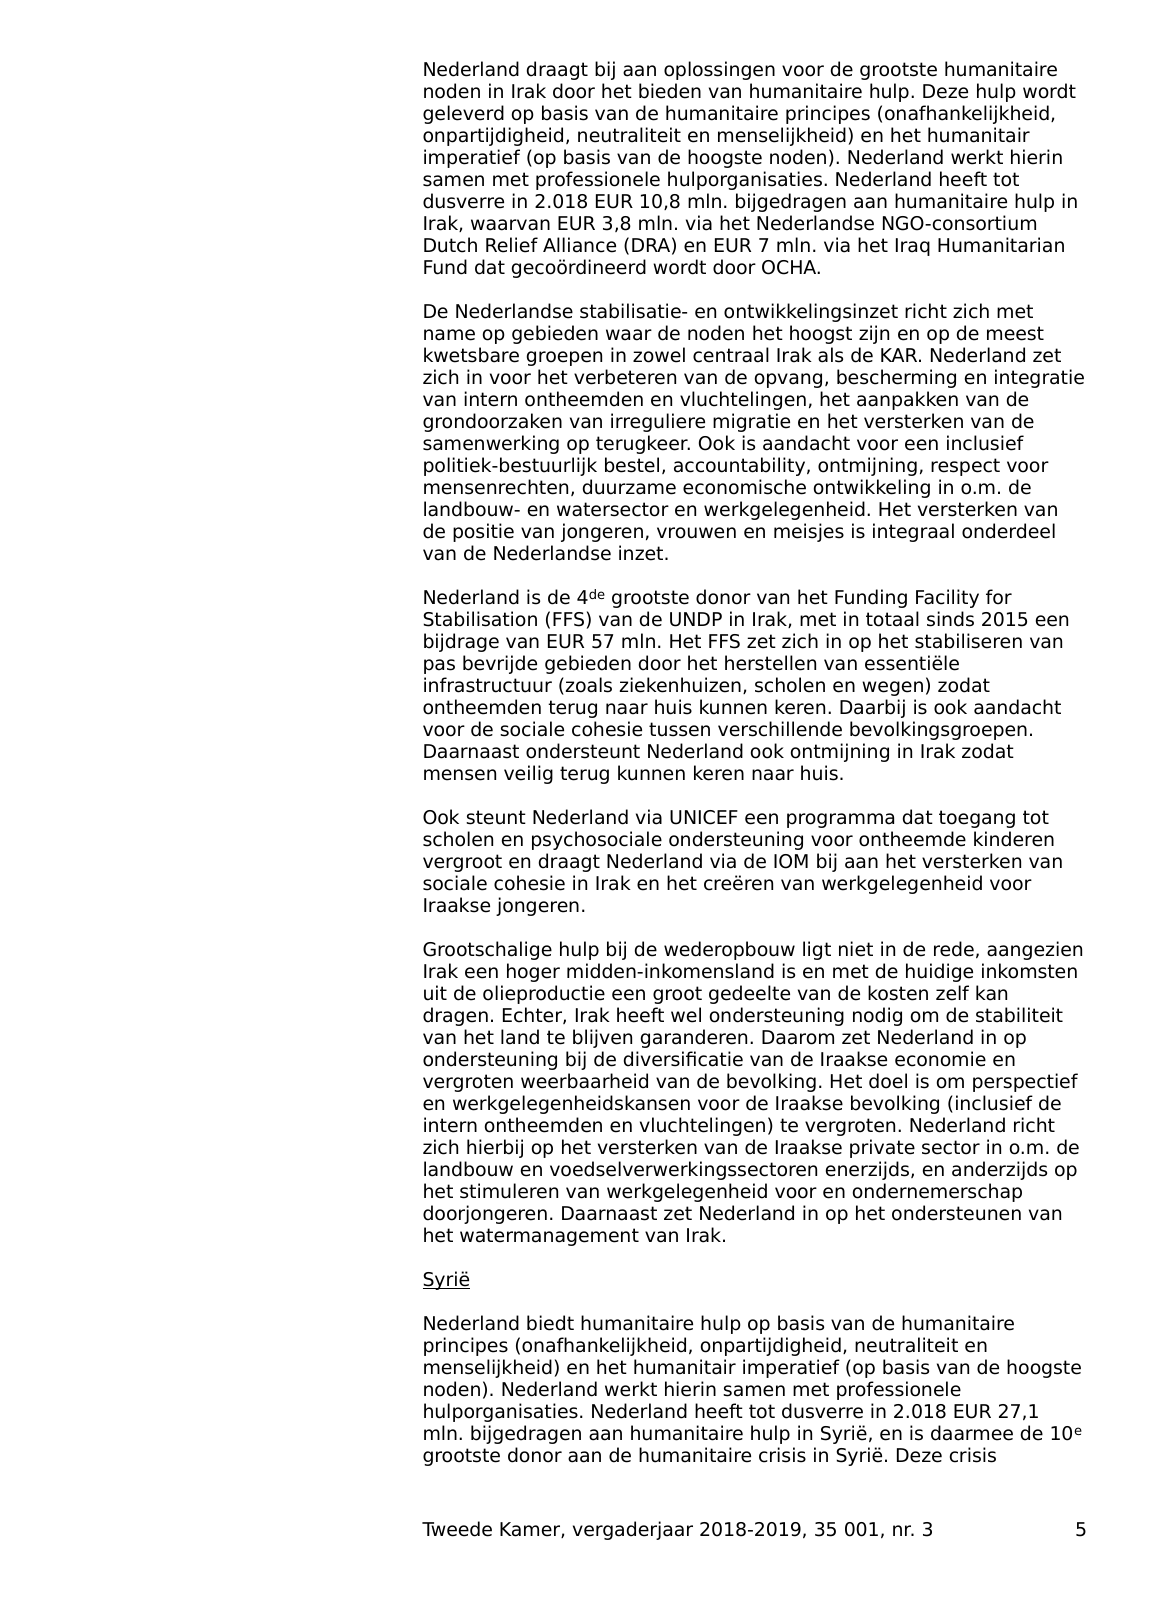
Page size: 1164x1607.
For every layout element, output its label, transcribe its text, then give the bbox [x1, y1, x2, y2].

text Nederland is de 4de grootste donor van het Funding Facility for Stabilisation (FFS) van de UNDP in Irak, met in totaal sinds 2015 een bijdrage van EUR 57 mln. Het FFS zet zich in op het stabiliseren van pas bevrijde gebieden door het herstellen van essentiële infrastructuur (zoals ziekenhuizen, scholen en wegen) zodat ontheemden terug naar huis kunnen keren. Daarbij is ook aandacht voor de sociale cohesie tussen verschillende bevolkingsgroepen. Daarnaast ondersteunt Nederland ook ontmijning in Irak zodat mensen veilig terug kunnen keren naar huis. [422, 587, 1087, 785]
text Nederland draagt bij aan oplossingen voor de grootste humanitaire noden in Irak door het bieden van humanitaire hulp. Deze hulp wordt geleverd op basis van de humanitaire principes (onafhankelijkheid, onpartijdigheid, neutraliteit en menselijkheid) en het humanitair imperatief (op basis van de hoogste noden). Nederland werkt hierin samen met professionele hulporganisaties. Nederland heeft tot dusverre in 2.018 EUR 10,8 mln. bijgedragen aan humanitaire hulp in Irak, waarvan EUR 3,8 mln. via het Nederlandse NGO-consortium Dutch Relief Alliance (DRA) en EUR 7 mln. via het Iraq Humanitarian Fund dat gecoördineerd wordt door OCHA. [422, 59, 1087, 279]
text De Nederlandse stabilisatie- en ontwikkelingsinzet richt zich met name op gebieden waar de noden het hoogst zijn en op de meest kwetsbare groepen in zowel centraal Irak als de KAR. Nederland zet zich in voor het verbeteren van de opvang, bescherming en integratie van intern ontheemden en vluchtelingen, het aanpakken van de grondoorzaken van irreguliere migratie en het versterken van de samenwerking op terugkeer. Ook is aandacht voor een inclusief politiek-bestuurlijk bestel, accountability, ontmijning, respect voor mensenrechten, duurzame economische ontwikkeling in o.m. de landbouw- en watersector en werkgelegenheid. Het versterken van de positie van jongeren, vrouwen en meisjes is integraal onderdeel van de Nederlandse inzet. [422, 301, 1087, 565]
text Ook steunt Nederland via UNICEF een programma dat toegang tot scholen en psychosociale ondersteuning voor ontheemde kinderen vergroot en draagt Nederland via de IOM bij aan het versterken van sociale cohesie in Irak en het creëren van werkgelegenheid voor Iraakse jongeren. [422, 807, 1087, 917]
subtitle Syrië [422, 1269, 1087, 1291]
text Nederland biedt humanitaire hulp op basis van de humanitaire principes (onafhankelijkheid, onpartijdigheid, neutraliteit en menselijkheid) en het humanitair imperatief (op basis van de hoogste noden). Nederland werkt hierin samen met professionele hulporganisaties. Nederland heeft tot dusverre in 2.018 EUR 27,1 mln. bijgedragen aan humanitaire hulp in Syrië, en is daarmee de 10e grootste donor aan de humanitaire crisis in Syrië. Deze crisis [422, 1313, 1087, 1467]
text Grootschalige hulp bij de wederopbouw ligt niet in de rede, aangezien Irak een hoger midden-inkomensland is en met de huidige inkomsten uit de olieproductie een groot gedeelte van de kosten zelf kan dragen. Echter, Irak heeft wel ondersteuning nodig om de stabiliteit van het land te blijven garanderen. Daarom zet Nederland in op ondersteuning bij de diversificatie van de Iraakse economie en vergroten weerbaarheid van de bevolking. Het doel is om perspectief en werkgelegenheidskansen voor de Iraakse bevolking (inclusief de intern ontheemden en vluchtelingen) te vergroten. Nederland richt zich hierbij op het versterken van de Iraakse private sector in o.m. de landbouw en voedselverwerkingssectoren enerzijds, en anderzijds op het stimuleren van werkgelegenheid voor en ondernemerschap doorjongeren. Daarnaast zet Nederland in op het ondersteunen van het watermanagement van Irak. [422, 939, 1087, 1247]
